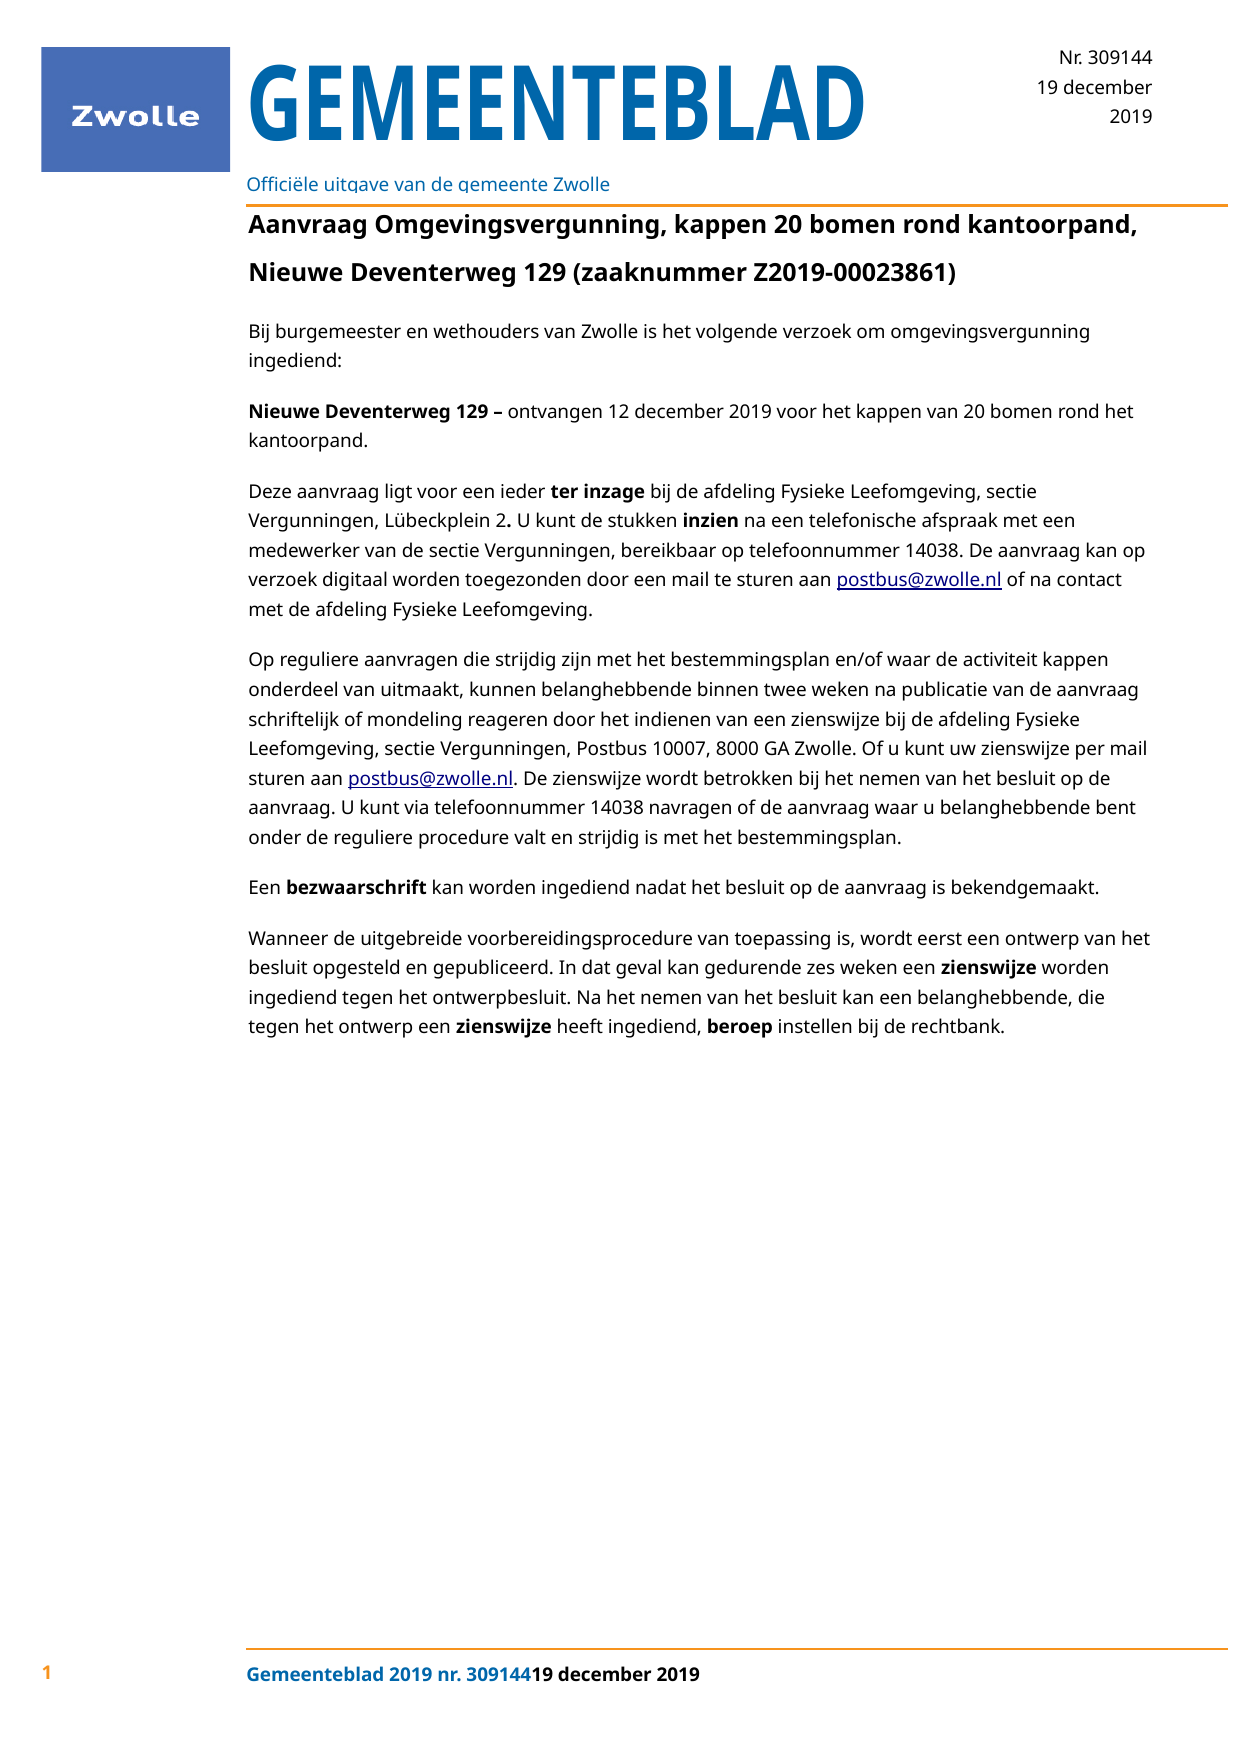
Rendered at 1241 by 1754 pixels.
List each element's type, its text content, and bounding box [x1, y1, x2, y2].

text Deze aanvraag ligt voor een ieder ter inzage bij de afdeling Fysieke Leefomgeving, sectie Vergunningen, Lübeckplein 2. U kunt de stukken inzien na een telefonische afspraak met een medewerker van de sectie Vergunningen, bereikbaar op telefoonnummer 14038. De aanvraag kan op verzoek digitaal worden toegezonden door een mail te sturen aan postbus@zwolle.nl of na contact met de afdeling Fysieke Leefomgeving. [248, 478, 1152, 622]
text Een bezwaarschrift kan worden ingediend nadat het besluit op de aanvraag is bekendgemaakt. [248, 874, 1152, 900]
text Op reguliere aanvragen die strijdig zijn met het bestemmingsplan en/of waar de activiteit kappen onderdeel van uitmaakt, kunnen belanghebbende binnen twee weken na publicatie van de aanvraag schriftelijk of mondeling reageren door het indienen van een zienswijze bij de afdeling Fysieke Leefomgeving, sectie Vergunningen, Postbus 10007, 8000 GA Zwolle. Of u kunt uw zienswijze per mail sturen aan postbus@zwolle.nl. De zienswijze wordt betrokken bij het nemen van het besluit op de aanvraag. U kunt via telefoonnummer 14038 navragen of de aanvraag waar u belanghebbende bent onder de reguliere procedure valt en strijdig is met het bestemmingsplan. [248, 647, 1152, 850]
text Aanvraag Omgevingsvergunning, kappen 20 bomen rond kantoorpand, Nieuwe Deventerweg 129 (zaaknummer Z2019-00023861) [248, 207, 1152, 288]
text Nieuwe Deventerweg 129 – ontvangen 12 december 2019 voor het kappen van 20 bomen rond het kantoorpand. [248, 398, 1152, 453]
text Wanneer de uitgebreide voorbereidingsprocedure van toepassing is, wordt eerst een ontwerp van het besluit opgesteld en gepubliceerd. In dat geval kan gedurende zes weken een zienswijze worden ingediend tegen het ontwerpbesluit. Na het nemen van het besluit kan een belanghebbende, die tegen het ontwerp een zienswijze heeft ingediend, beroep instellen bij de rechtbank. [248, 925, 1152, 1039]
text Bij burgemeester en wethouders van Zwolle is het volgende verzoek om omgevingsvergunning ingediend: [248, 318, 1152, 373]
picture [41, 47, 231, 172]
